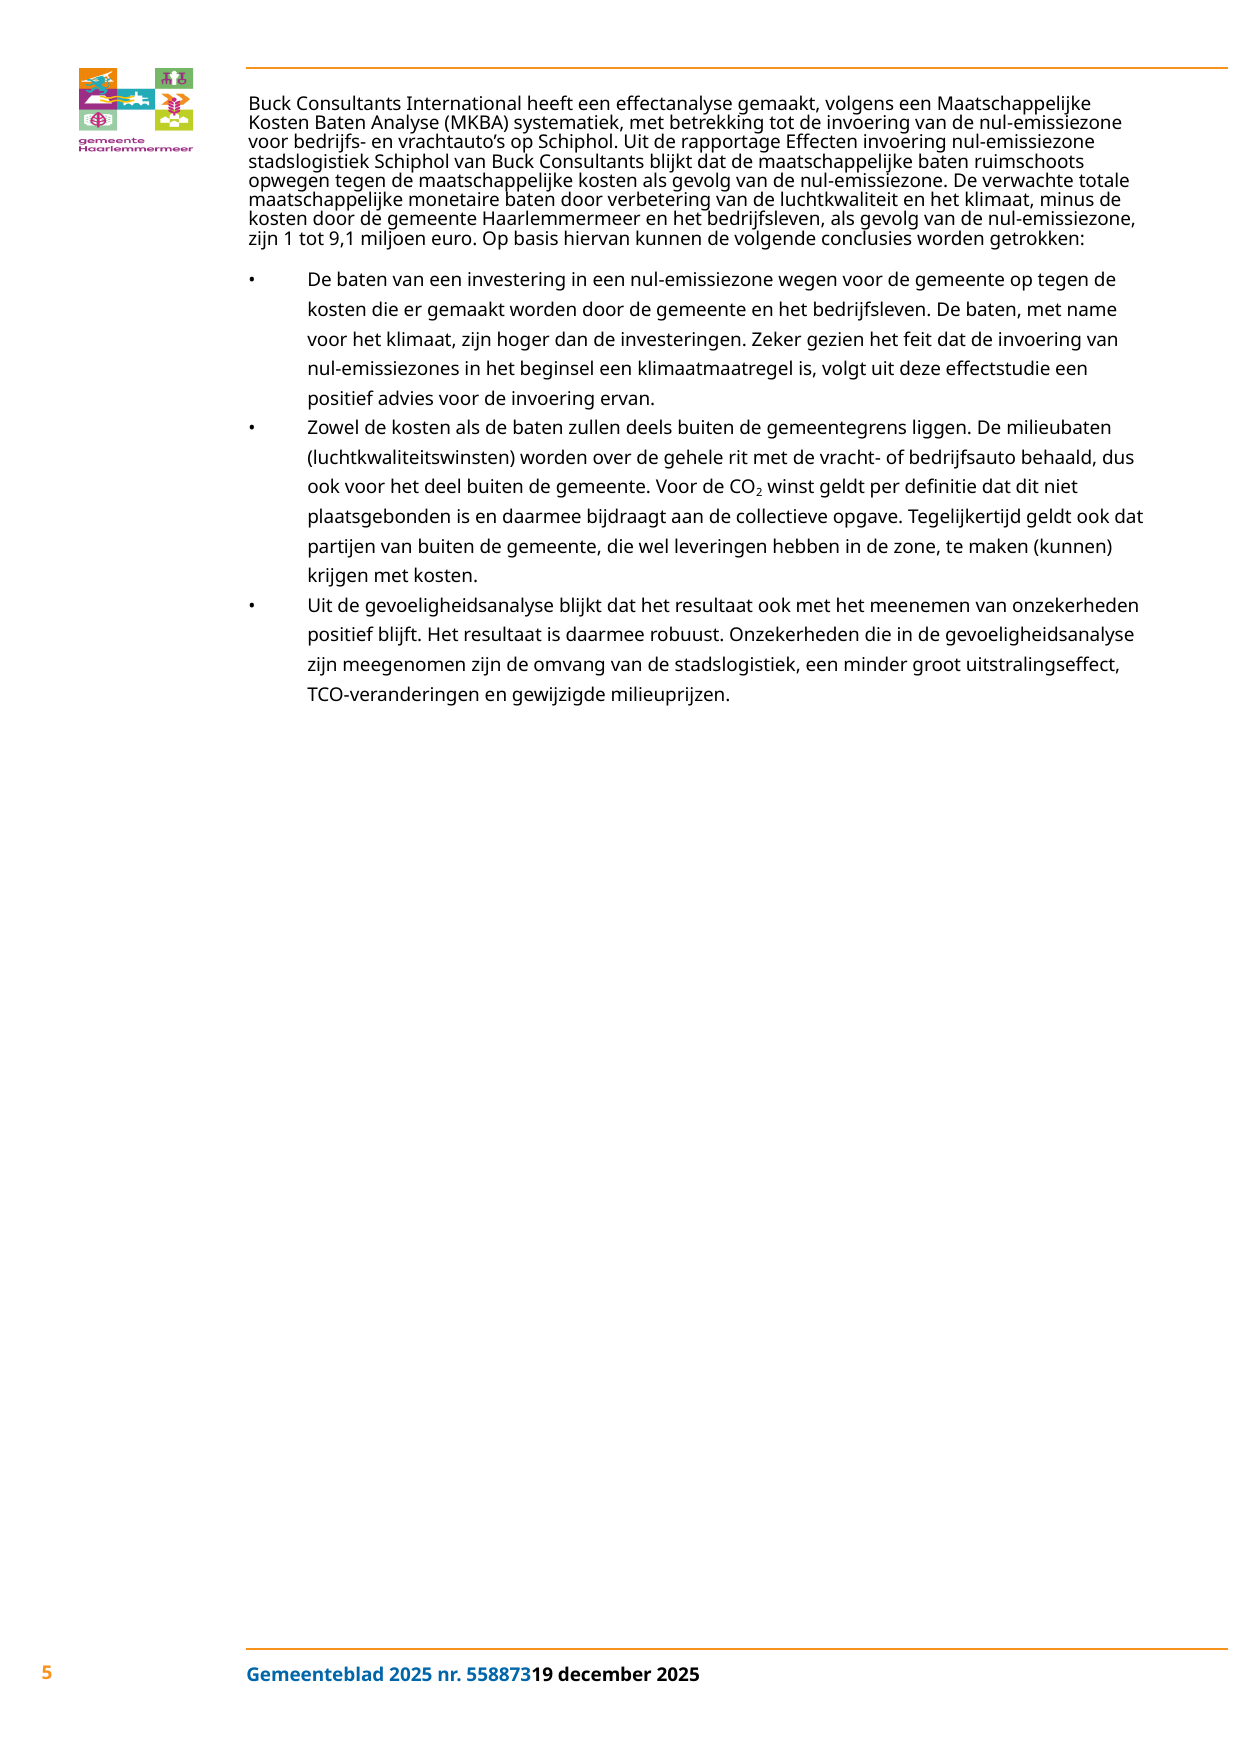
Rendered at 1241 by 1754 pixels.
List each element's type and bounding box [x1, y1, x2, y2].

picture [41, 47, 231, 172]
